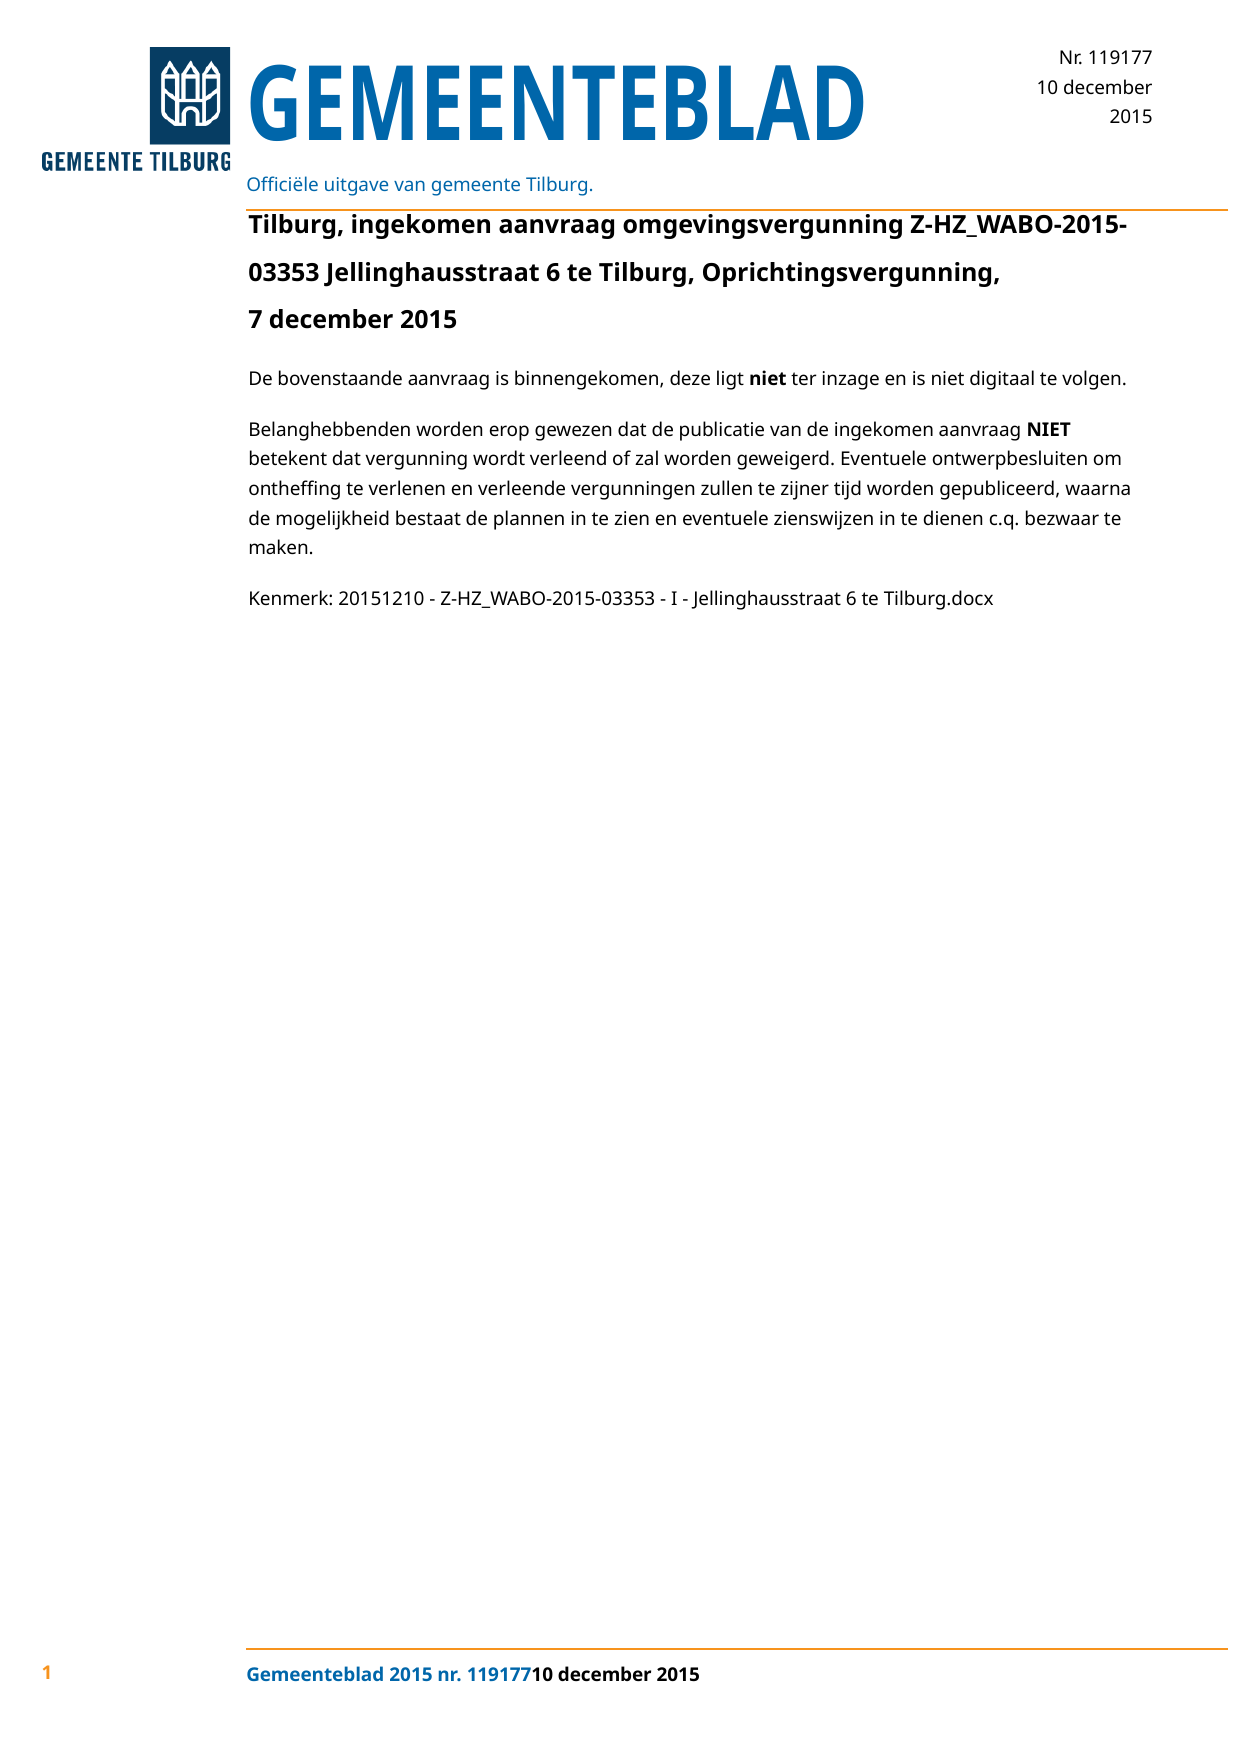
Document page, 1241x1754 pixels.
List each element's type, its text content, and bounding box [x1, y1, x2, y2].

text Kenmerk: 20151210 - Z-HZ_WABO-2015-03353 - I - Jellinghausstraat 6 te Tilburg.docx [248, 585, 1152, 610]
text Belanghebbenden worden erop gewezen dat de publicatie van de ingekomen aanvraag NIET betekent dat vergunning wordt verleend of zal worden geweigerd. Eventuele ontwerpbesluiten om ontheffing te verlenen en verleende vergunningen zullen te zijner tijd worden gepubliceerd, waarna de mogelijkheid bestaat de plannen in te zien en eventuele zienswijzen in te dienen c.q. bezwaar te maken. [248, 416, 1152, 560]
text De bovenstaande aanvraag is binnengekomen, deze ligt niet ter inzage en is niet digitaal te volgen. [248, 366, 1152, 391]
text Tilburg, ingekomen aanvraag omgevingsvergunning Z-HZ_WABO-2015-03353 Jellinghausstraat 6 te Tilburg, Oprichtingsvergunning, 7 december 2015 [248, 211, 1152, 336]
picture [41, 47, 231, 172]
